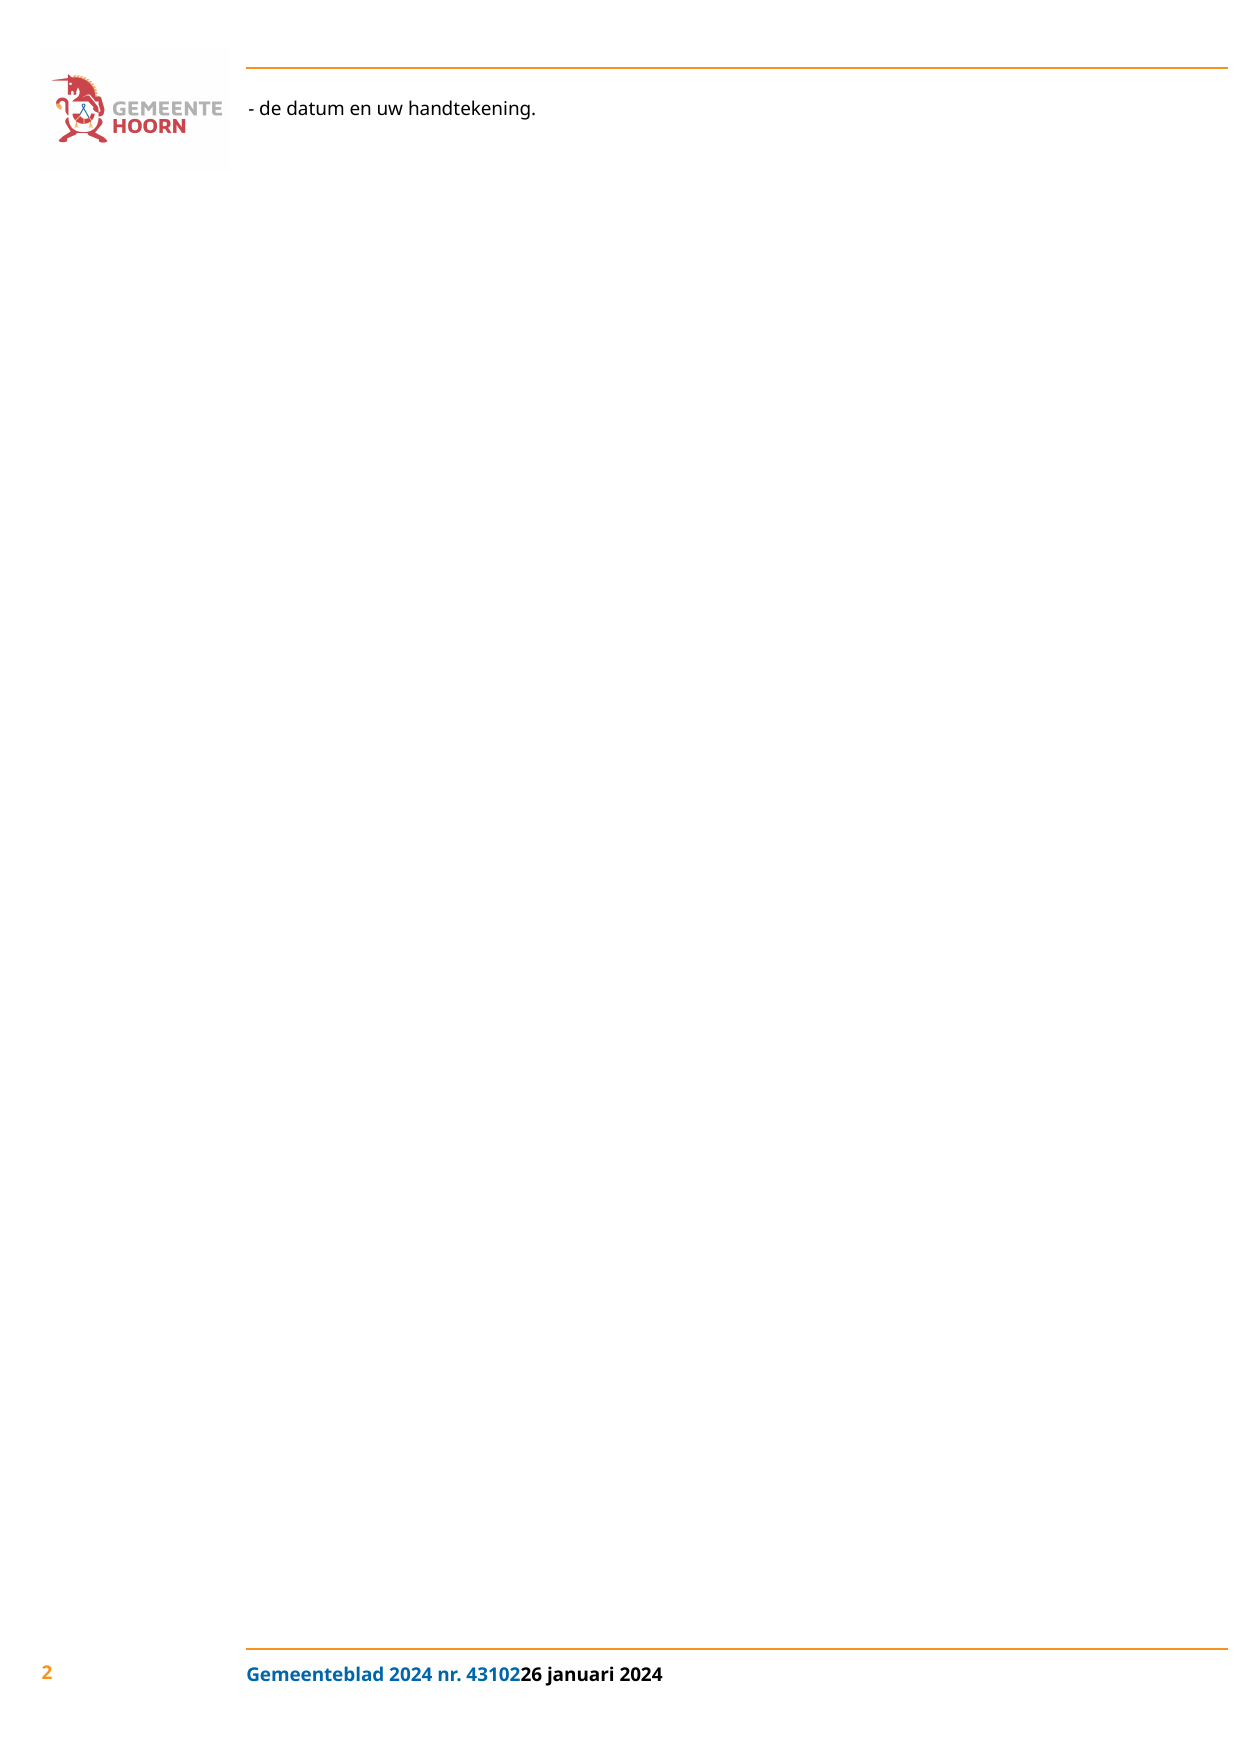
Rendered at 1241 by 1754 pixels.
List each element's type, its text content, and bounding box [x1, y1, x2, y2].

text - de datum en uw handtekening. [248, 95, 1152, 121]
picture [41, 47, 231, 172]
